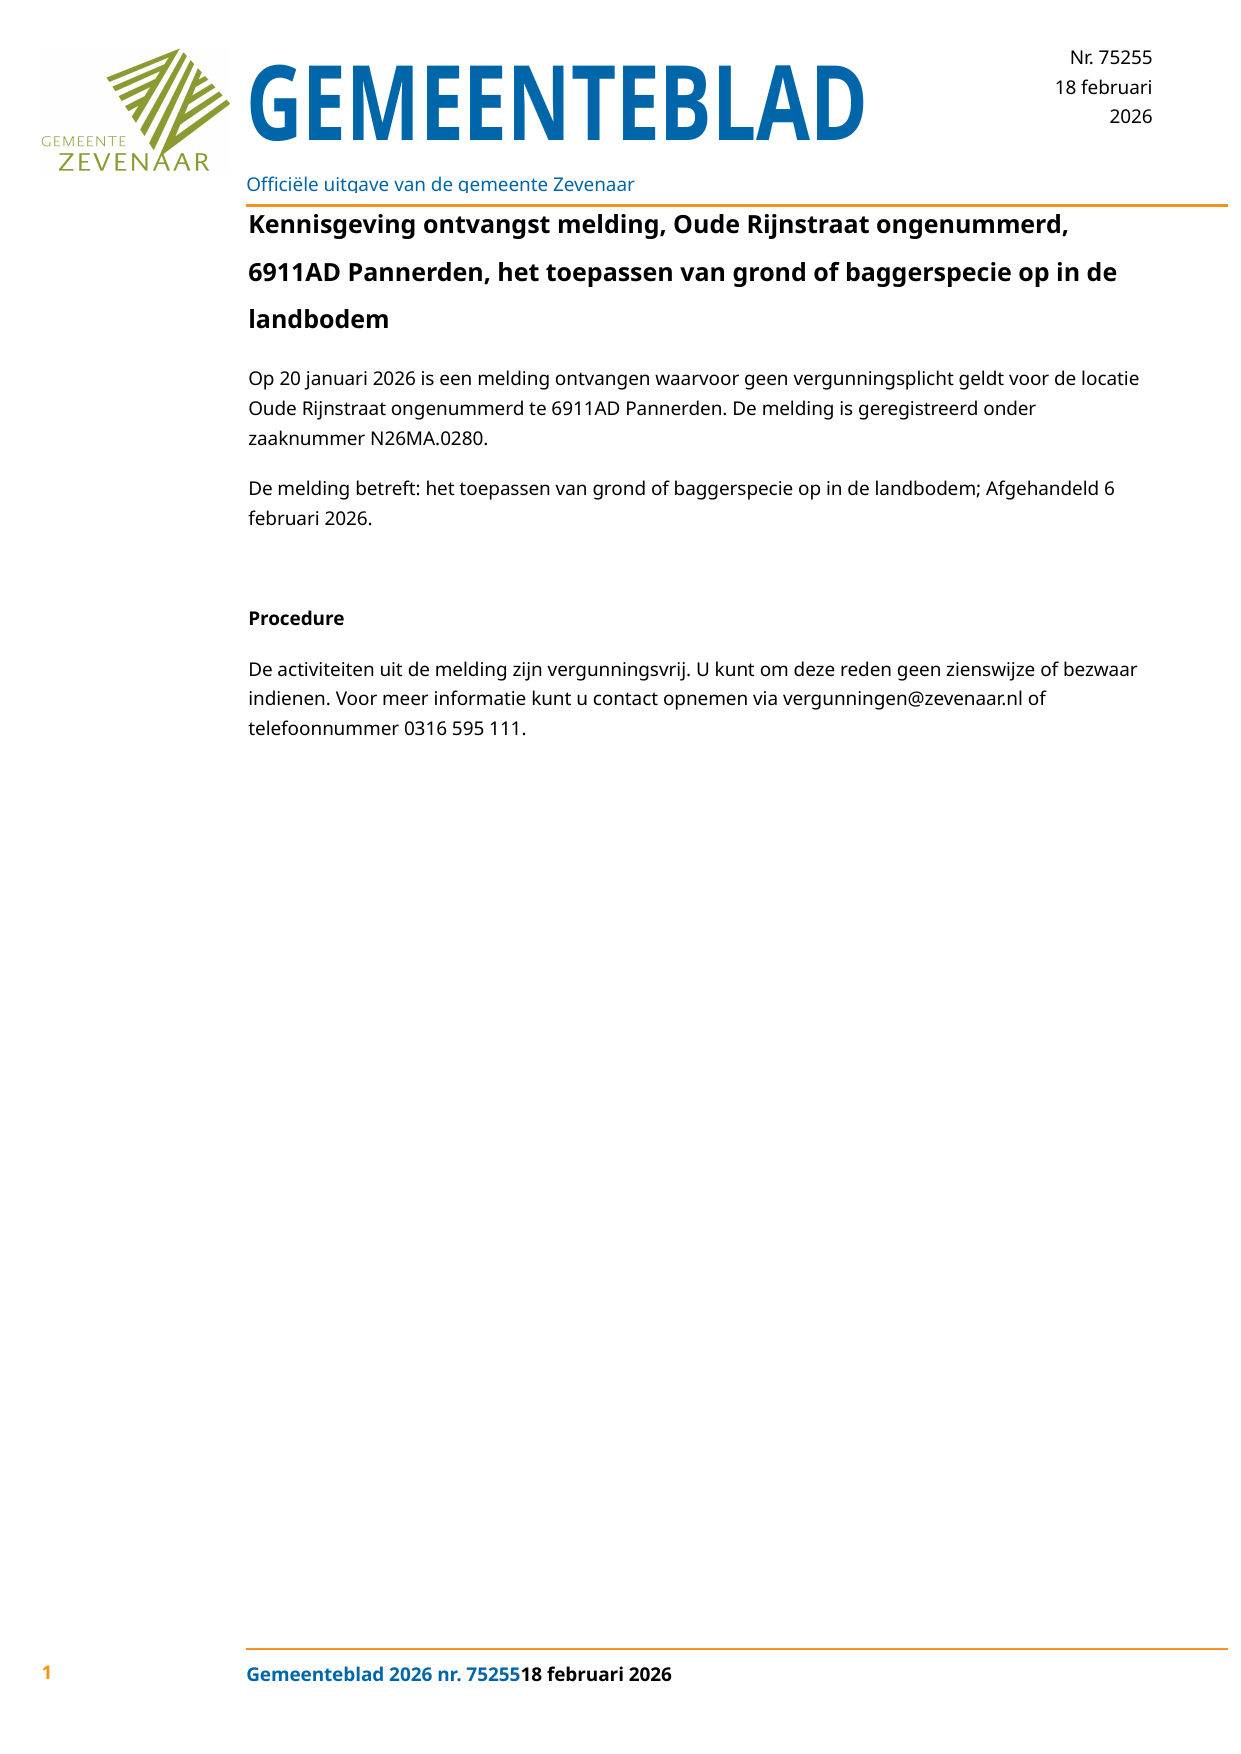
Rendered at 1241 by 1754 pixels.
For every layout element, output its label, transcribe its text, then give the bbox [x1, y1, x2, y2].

text Op 20 januari 2026 is een melding ontvangen waarvoor geen vergunningsplicht geldt voor de locatie Oude Rijnstraat ongenummerd te 6911AD Pannerden. De melding is geregistreerd onder zaaknummer N26MA.0280. [248, 366, 1152, 450]
text De activiteiten uit de melding zijn vergunningsvrij. U kunt om deze reden geen zienswijze of bezwaar indienen. Voor meer informatie kunt u contact opnemen via vergunningen@zevenaar.nl of telefoonnummer 0316 595 111. [248, 656, 1152, 741]
text Kennisgeving ontvangst melding, Oude Rijnstraat ongenummerd, 6911AD Pannerden, het toepassen van grond of baggerspecie op in de landbodem [248, 207, 1152, 336]
picture [41, 47, 231, 172]
text Procedure [248, 606, 1152, 631]
text De melding betreft: het toepassen van grond of baggerspecie op in de landbodem; Afgehandeld 6 februari 2026. [248, 475, 1152, 530]
